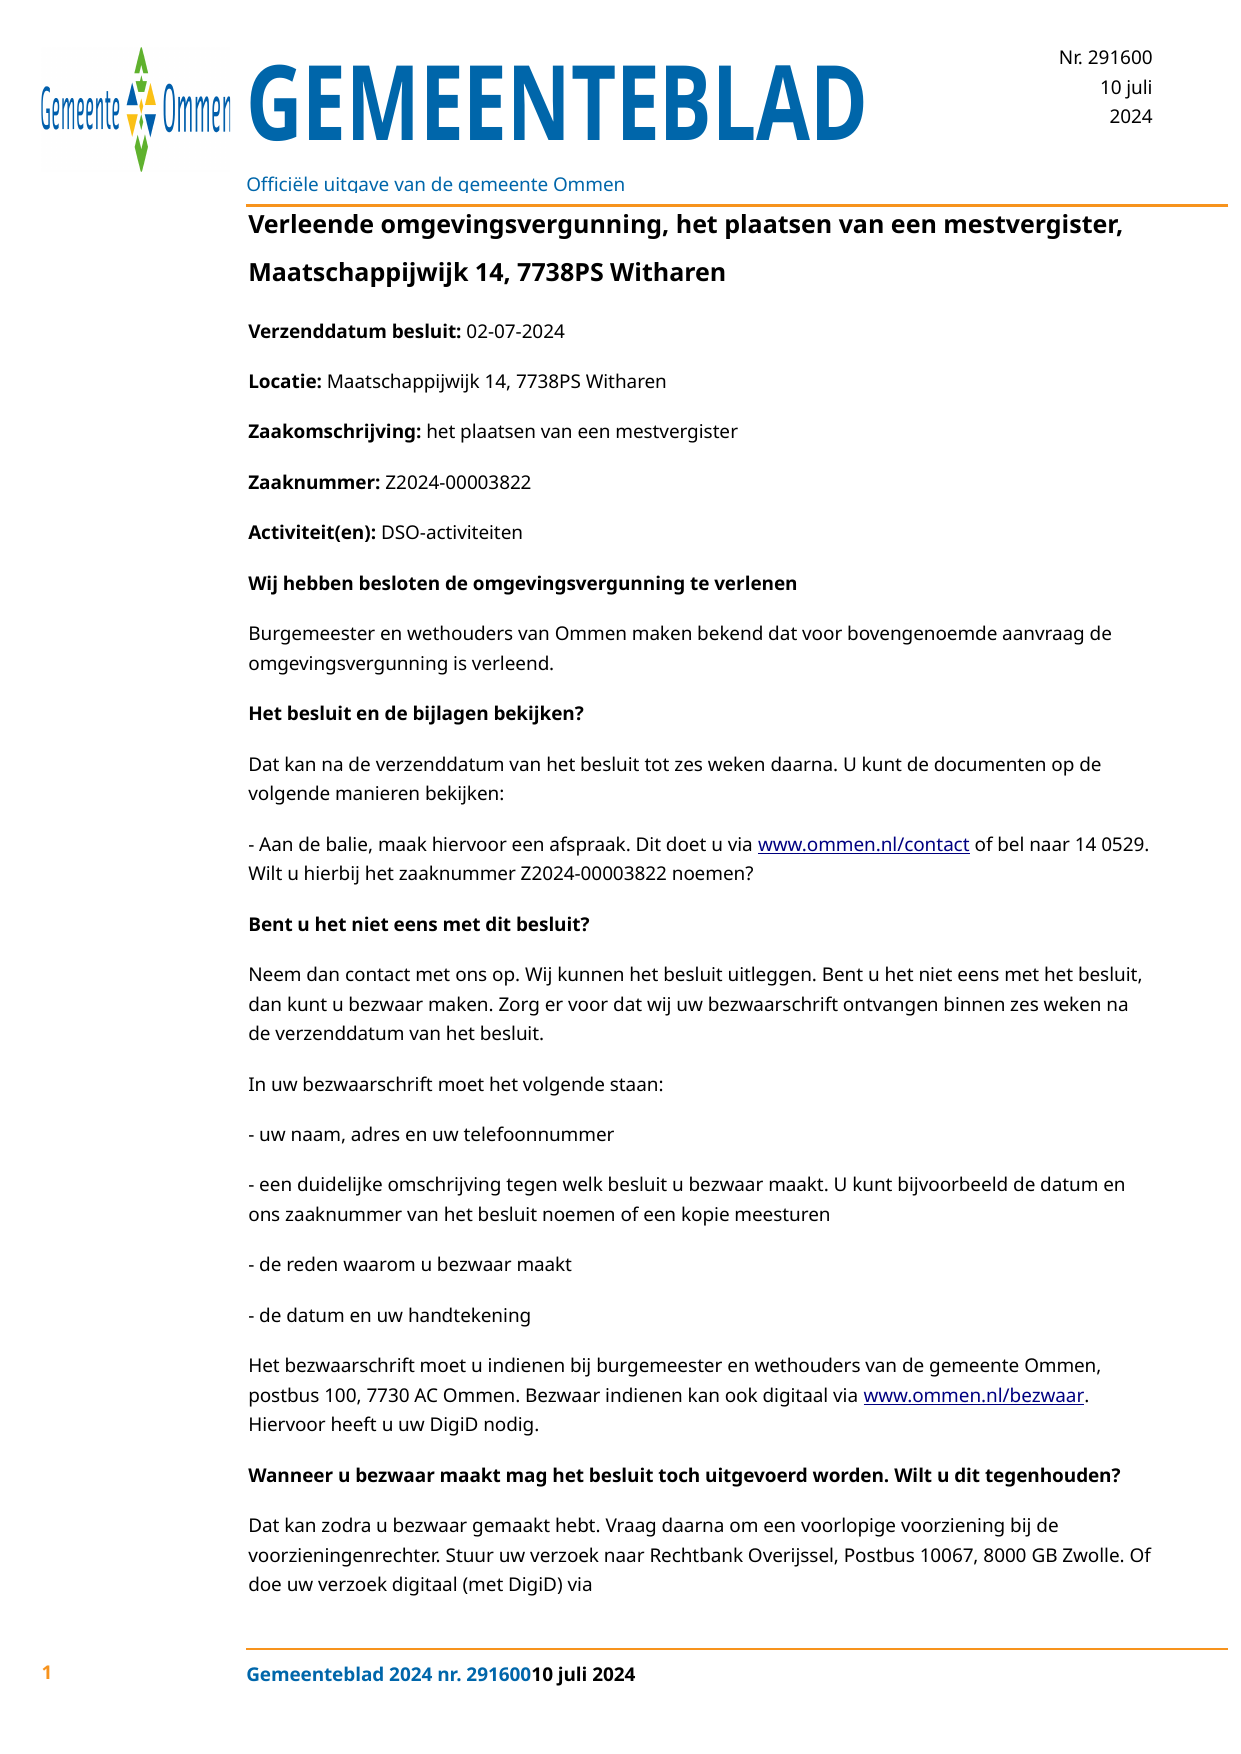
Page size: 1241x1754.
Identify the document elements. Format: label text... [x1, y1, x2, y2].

text In uw bezwaarschrift moet het volgende staan: [248, 1071, 1152, 1097]
text Zaaknummer: Z2024-00003822 [248, 469, 1152, 495]
text - Aan de balie, maak hiervoor een afspraak. Dit doet u via www.ommen.nl/contact of bel naar 14 0529. Wilt u hierbij het zaaknummer Z2024-00003822 noemen? [248, 831, 1152, 886]
text Locatie: Maatschappijwijk 14, 7738PS Witharen [248, 368, 1152, 394]
text Zaakomschrijving: het plaatsen van een mestvergister [248, 419, 1152, 444]
text Het besluit en de bijlagen bekijken? [248, 700, 1152, 726]
text Wanneer u bezwaar maakt mag het besluit toch uitgevoerd worden. Wilt u dit tegenhouden? [248, 1462, 1152, 1488]
text Neem dan contact met ons op. Wij kunnen het besluit uitleggen. Bent u het niet eens met het besluit, dan kunt u bezwaar maken. Zorg er voor dat wij uw bezwaarschrift ontvangen binnen zes weken na de verzenddatum van het besluit. [248, 961, 1152, 1046]
text Verzenddatum besluit: 02-07-2024 [248, 318, 1152, 344]
text Bent u het niet eens met dit besluit? [248, 911, 1152, 937]
text Verleende omgevingsvergunning, het plaatsen van een mestvergister, Maatschappijwijk 14, 7738PS Witharen [248, 207, 1152, 288]
picture [41, 47, 231, 172]
text - een duidelijke omschrijving tegen welk besluit u bezwaar maakt. U kunt bijvoorbeeld de datum en ons zaaknummer van het besluit noemen of een kopie meesturen [248, 1172, 1152, 1227]
text - uw naam, adres en uw telefoonnummer [248, 1121, 1152, 1147]
text Dat kan na de verzenddatum van het besluit tot zes weken daarna. U kunt de documenten op de volgende manieren bekijken: [248, 751, 1152, 806]
text Dat kan zodra u bezwaar gemaakt hebt. Vraag daarna om een voorlopige voorziening bij de voorzieningenrechter. Stuur uw verzoek naar Rechtbank Overijssel, Postbus 10067, 8000 GB Zwolle. Of doe uw verzoek digitaal (met DigiD) via [248, 1512, 1152, 1597]
text Burgemeester en wethouders van Ommen maken bekend dat voor bovengenoemde aanvraag de omgevingsvergunning is verleend. [248, 620, 1152, 676]
text Wij hebben besloten de omgevingsvergunning te verlenen [248, 570, 1152, 596]
text Het bezwaarschrift moet u indienen bij burgemeester en wethouders van de gemeente Ommen, postbus 100, 7730 AC Ommen. Bezwaar indienen kan ook digitaal via www.ommen.nl/bezwaar. Hiervoor heeft u uw DigiD nodig. [248, 1352, 1152, 1437]
text - de datum en uw handtekening [248, 1302, 1152, 1328]
text Activiteit(en): DSO-activiteiten [248, 519, 1152, 545]
text - de reden waarom u bezwaar maakt [248, 1252, 1152, 1277]
